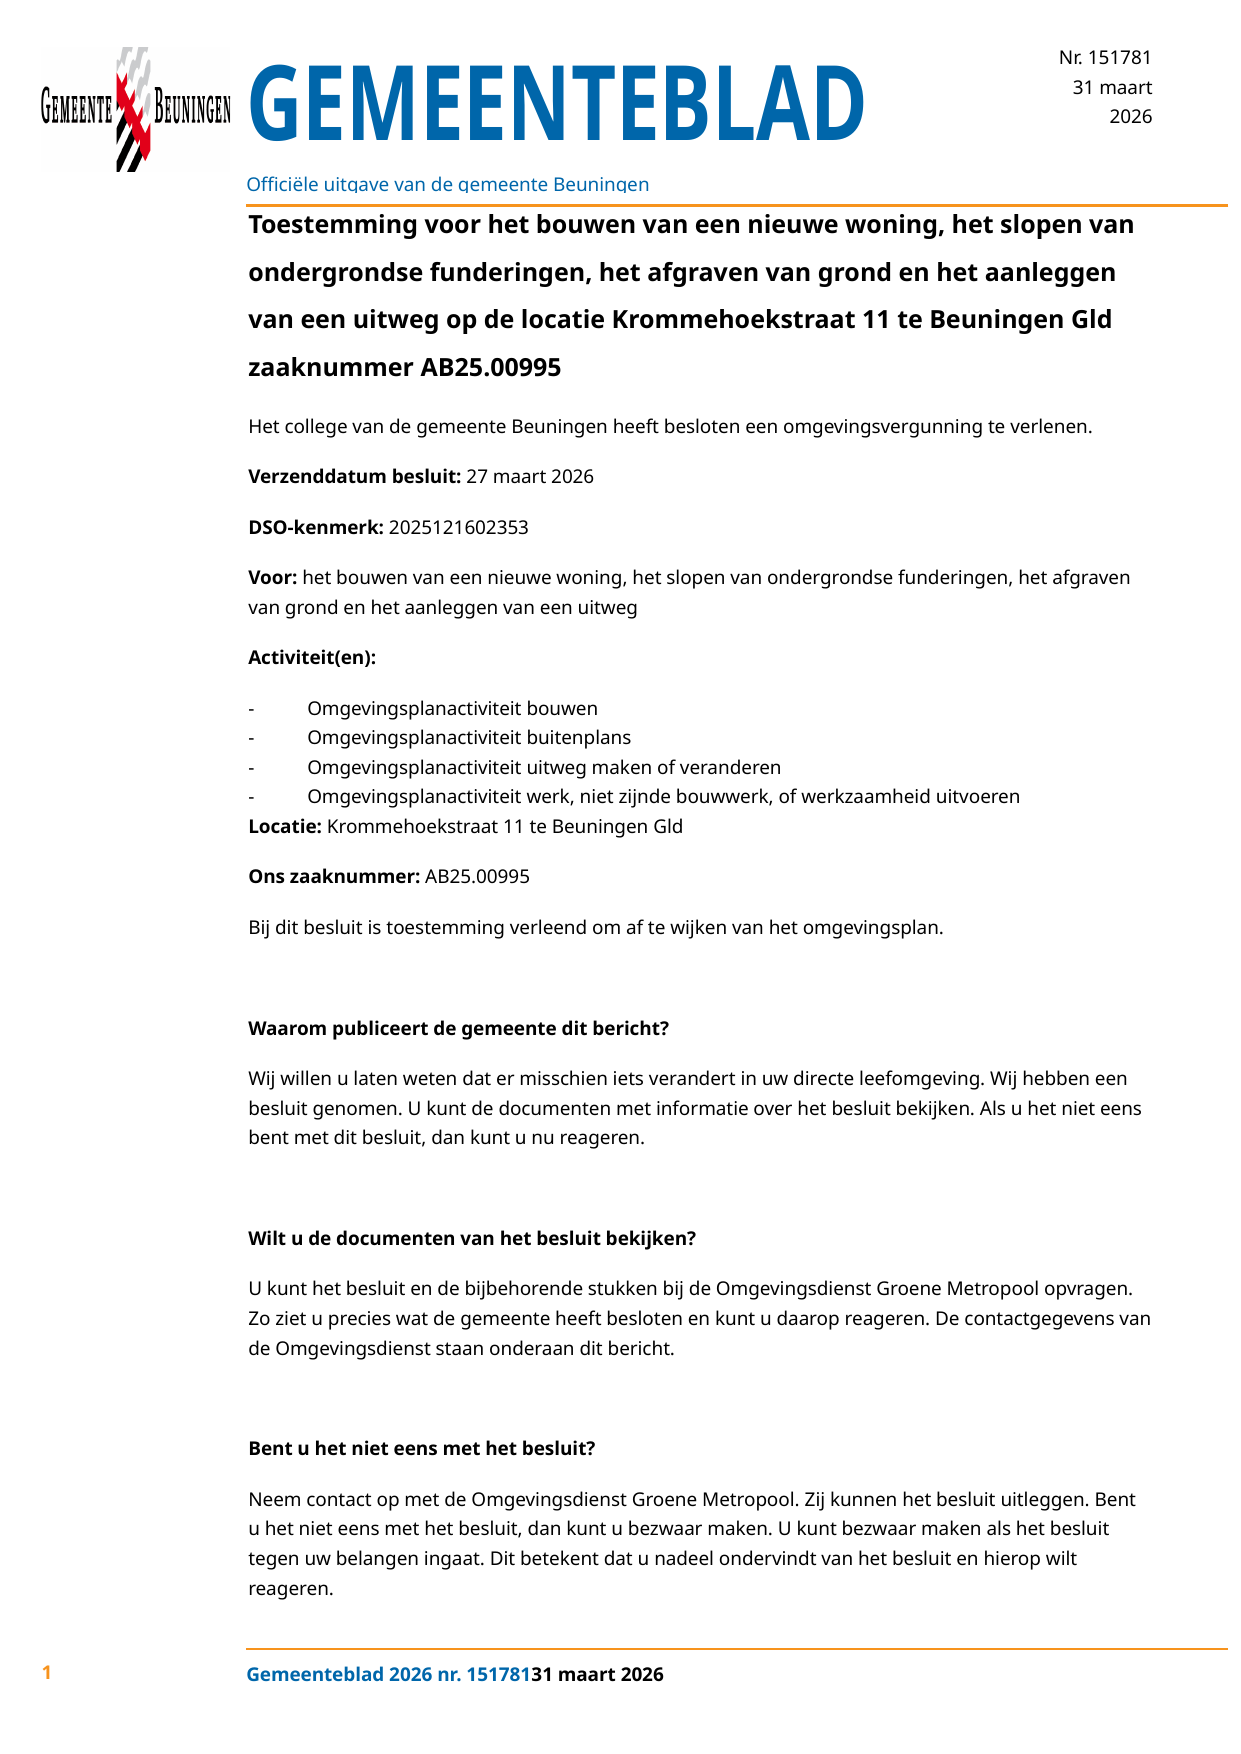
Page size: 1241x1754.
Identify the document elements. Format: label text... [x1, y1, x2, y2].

text Locatie: Krommehoekstraat 11 te Beuningen Gld [248, 813, 1152, 839]
text DSO-kenmerk: 2025121602353 [248, 514, 1152, 540]
picture [41, 47, 231, 172]
text U kunt het besluit en de bijbehorende stukken bij de Omgevingsdienst Groene Metropool opvragen. Zo ziet u precies wat de gemeente heeft besloten en kunt u daarop reageren. De contactgegevens van de Omgevingsdienst staan onderaan dit bericht. [248, 1276, 1152, 1361]
text Bent u het niet eens met het besluit? [248, 1436, 1152, 1461]
text Activiteit(en): [248, 644, 1152, 670]
text Wij willen u laten weten dat er misschien iets verandert in uw directe leefomgeving. Wij hebben een besluit genomen. U kunt de documenten met informatie over het besluit bekijken. Als u het niet eens bent met dit besluit, dan kunt u nu reageren. [248, 1065, 1152, 1150]
text Toestemming voor het bouwen van een nieuwe woning, het slopen van ondergrondse funderingen, het afgraven van grond en het aanleggen van een uitweg op de locatie Krommehoekstraat 11 te Beuningen Gld zaaknummer AB25.00995 [248, 207, 1152, 384]
text Wilt u de documenten van het besluit bekijken? [248, 1225, 1152, 1251]
list Omgevingsplanactiviteit buitenplans [248, 724, 1152, 750]
text Verzenddatum besluit: 27 maart 2026 [248, 463, 1152, 489]
text Bij dit besluit is toestemming verleend om af te wijken van het omgevingsplan. [248, 914, 1152, 940]
text Het college van de gemeente Beuningen heeft besloten een omgevingsvergunning te verlenen. [248, 413, 1152, 439]
text Ons zaaknummer: AB25.00995 [248, 863, 1152, 889]
list Omgevingsplanactiviteit uitweg maken of veranderen [248, 754, 1152, 780]
text Waarom publiceert de gemeente dit bericht? [248, 1015, 1152, 1041]
list Omgevingsplanactiviteit werk, niet zijnde bouwwerk, of werkzaamheid uitvoeren [248, 783, 1152, 809]
text Neem contact op met de Omgevingsdienst Groene Metropool. Zij kunnen het besluit uitleggen. Bent u het niet eens met het besluit, dan kunt u bezwaar maken. U kunt bezwaar maken als het besluit tegen uw belangen ingaat. Dit betekent dat u nadeel ondervindt van het besluit en hierop wilt reageren. [248, 1486, 1152, 1601]
list Omgevingsplanactiviteit bouwen [248, 695, 1152, 721]
text Voor: het bouwen van een nieuwe woning, het slopen van ondergrondse funderingen, het afgraven van grond en het aanleggen van een uitweg [248, 564, 1152, 620]
